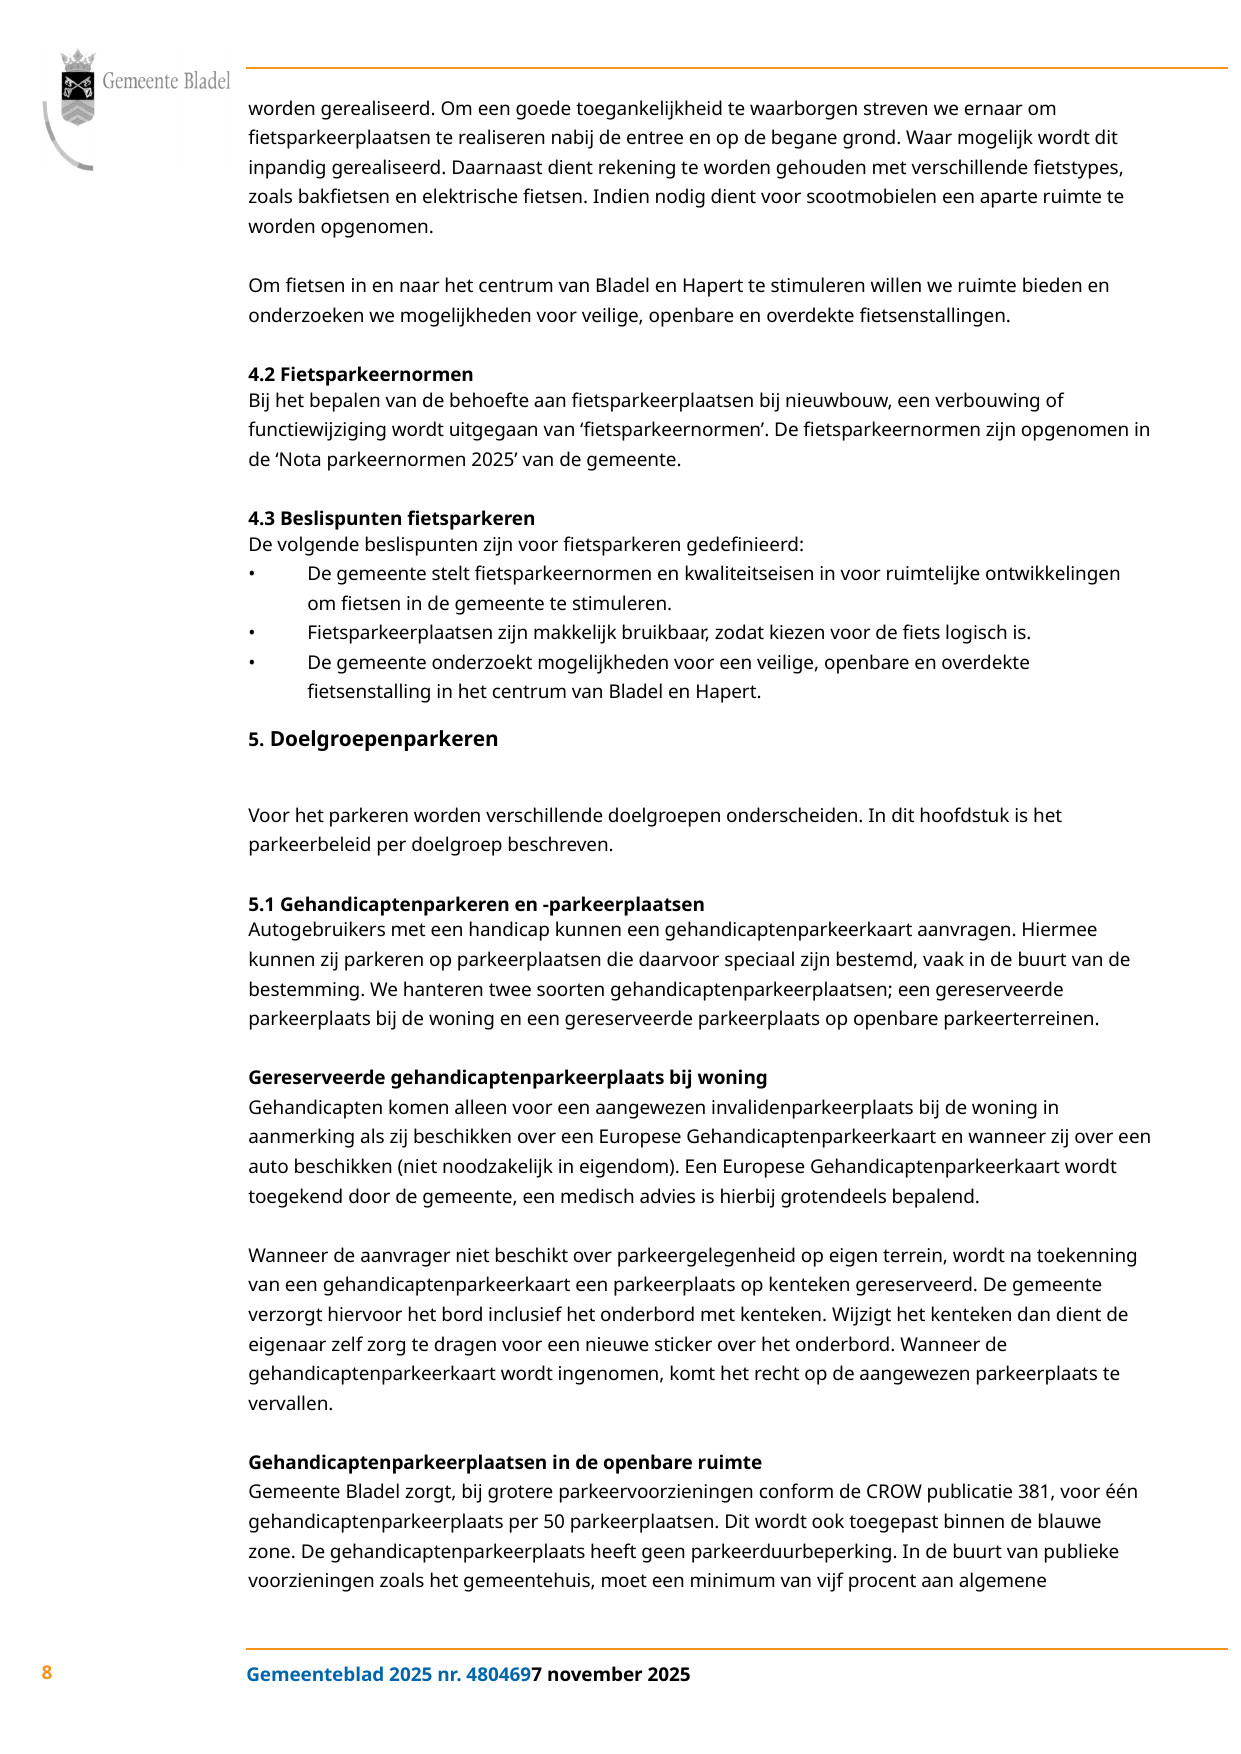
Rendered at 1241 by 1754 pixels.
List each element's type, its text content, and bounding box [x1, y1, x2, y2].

text Gereserveerde gehandicaptenparkeerplaats bij woning [248, 1064, 1152, 1090]
text Autogebruikers met een handicap kunnen een gehandicaptenparkeerkaart aanvragen. Hiermee kunnen zij parkeren op parkeerplaatsen die daarvoor speciaal zijn bestemd, vaak in de buurt van de bestemming. We hanteren twee soorten gehandicaptenparkeerplaatsen; een gereserveerde parkeerplaats bij de woning en een gereserveerde parkeerplaats op openbare parkeerterreinen. [248, 917, 1152, 1031]
text Wanneer de aanvrager niet beschikt over parkeergelegenheid op eigen terrein, wordt na toekenning van een gehandicaptenparkeerkaart een parkeerplaats op kenteken gereserveerd. De gemeente verzorgt hiervoor het bord inclusief het onderbord met kenteken. Wijzigt het kenteken dan dient de eigenaar zelf zorg te dragen voor een nieuwe sticker over het onderbord. Wanneer de gehandicaptenparkeerkaart wordt ingenomen, komt het recht op de aangewezen parkeerplaats te vervallen. [248, 1242, 1152, 1416]
text Gehandicaptenparkeerplaatsen in de openbare ruimte [248, 1449, 1152, 1475]
list De gemeente stelt fietsparkeernormen en kwaliteitseisen in voor ruimtelijke ontwikkelingen om fietsen in de gemeente te stimuleren. [248, 560, 1152, 616]
text Gehandicapten komen alleen voor een aangewezen invalidenparkeerplaats bij de woning in aanmerking als zij beschikken over een Europese Gehandicaptenparkeerkaart en wanneer zij over een auto beschikken (niet noodzakelijk in eigendom). Een Europese Gehandicaptenparkeerkaart wordt toegekend door de gemeente, een medisch advies is hierbij grotendeels bepalend. [248, 1094, 1152, 1208]
list Fietsparkeerplaatsen zijn makkelijk bruikbaar, zodat kiezen voor de fiets logisch is. [248, 619, 1152, 645]
text De volgende beslispunten zijn voor fietsparkeren gedefinieerd: [248, 531, 1152, 557]
text Bij het bepalen van de behoefte aan fietsparkeerplaatsen bij nieuwbouw, een verbouwing of functiewijziging wordt uitgegaan van ‘fietsparkeernormen’. De fietsparkeernormen zijn opgenomen in de ‘Nota parkeernormen 2025’ van de gemeente. [248, 387, 1152, 472]
picture [41, 47, 231, 172]
text Gemeente Bladel zorgt, bij grotere parkeervoorzieningen conform de CROW publicatie 381, voor één gehandicaptenparkeerplaats per 50 parkeerplaatsen. Dit wordt ook toegepast binnen de blauwe zone. De gehandicaptenparkeerplaats heeft geen parkeerduurbeperking. In de buurt van publieke voorzieningen zoals het gemeentehuis, moet een minimum van vijf procent aan algemene [248, 1479, 1152, 1593]
text Om fietsen in en naar het centrum van Bladel en Hapert te stimuleren willen we ruimte bieden en onderzoeken we mogelijkheden voor veilige, openbare en overdekte fietsenstallingen. [248, 272, 1152, 328]
list De gemeente onderzoekt mogelijkheden voor een veilige, openbare en overdekte fietsenstalling in het centrum van Bladel en Hapert. [248, 649, 1152, 704]
text 4.3 Beslispunten fietsparkeren [248, 505, 1152, 531]
text 5.1 Gehandicaptenparkeren en -parkeerplaatsen [248, 891, 1152, 917]
text worden gerealiseerd. Om een goede toegankelijkheid te waarborgen streven we ernaar om fietsparkeerplaatsen te realiseren nabij de entree en op de begane grond. Waar mogelijk wordt dit inpandig gerealiseerd. Daarnaast dient rekening te worden gehouden met verschillende fietstypes, zoals bakfietsen en elektrische fietsen. Indien nodig dient voor scootmobielen een aparte ruimte te worden opgenomen. [248, 95, 1152, 239]
text 4.2 Fietsparkeernormen [248, 361, 1152, 387]
text Voor het parkeren worden verschillende doelgroepen onderscheiden. In dit hoofdstuk is het parkeerbeleid per doelgroep beschreven. [248, 802, 1152, 857]
text 5. Doelgroepenparkeren [248, 724, 1152, 753]
